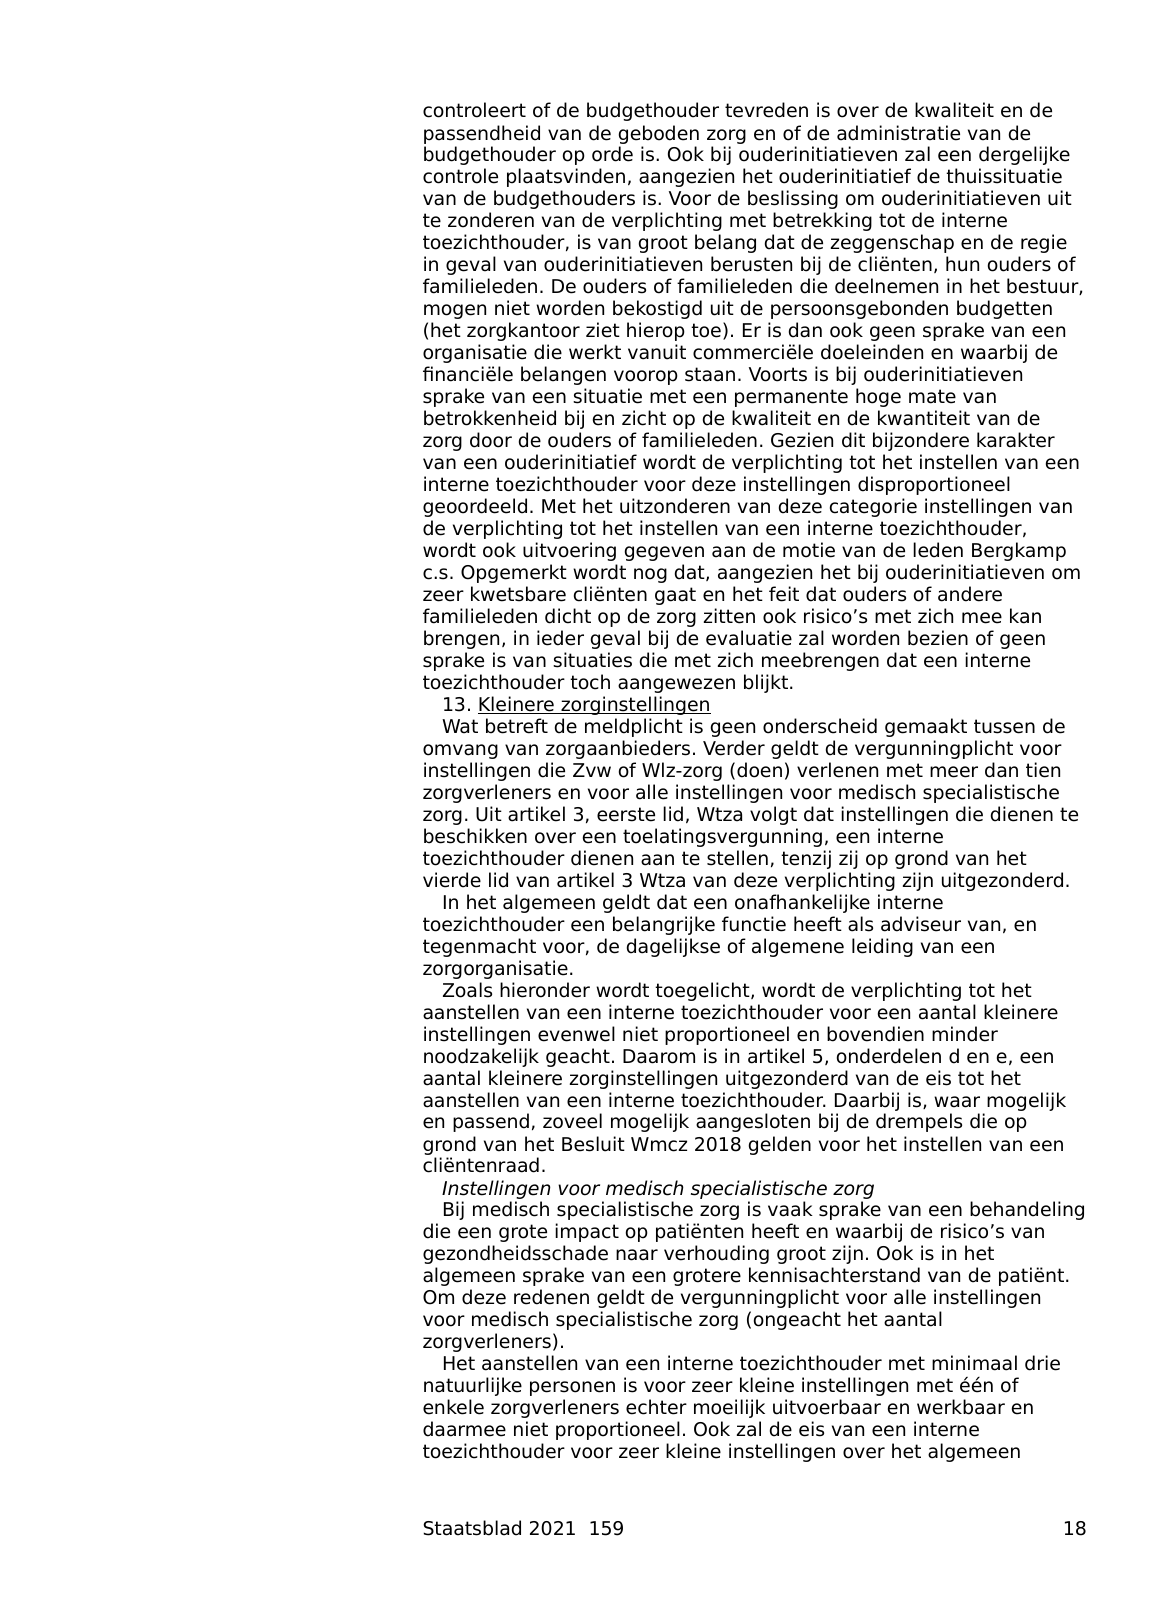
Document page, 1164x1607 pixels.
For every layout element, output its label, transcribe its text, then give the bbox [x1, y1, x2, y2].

text controleert of de budgethouder tevreden is over de kwaliteit en de passendheid van de geboden zorg en of de administratie van de budgethouder op orde is. Ook bij ouderinitiatieven zal een dergelijke controle plaatsvinden, aangezien het ouderinitiatief de thuissituatie van de budgethouders is. Voor de beslissing om ouderinitiatieven uit te zonderen van de verplichting met betrekking tot de interne toezichthouder, is van groot belang dat de zeggenschap en de regie in geval van ouderinitiatieven berusten bij de cliënten, hun ouders of familieleden. De ouders of familieleden die deelnemen in het bestuur, mogen niet worden bekostigd uit de persoonsgebonden budgetten (het zorgkantoor ziet hierop toe). Er is dan ook geen sprake van een organisatie die werkt vanuit commerciële doeleinden en waarbij de financiële belangen voorop staan. Voorts is bij ouderinitiatieven sprake van een situatie met een permanente hoge mate van betrokkenheid bij en zicht op de kwaliteit en de kwantiteit van de zorg door de ouders of familieleden. Gezien dit bijzondere karakter van een ouderinitiatief wordt de verplichting tot het instellen van een interne toezichthouder voor deze instellingen disproportioneel geoordeeld. Met het uitzonderen van deze categorie instellingen van de verplichting tot het instellen van een interne toezichthouder, wordt ook uitvoering gegeven aan de motie van de leden Bergkamp c.s. Opgemerkt wordt nog dat, aangezien het bij ouderinitiatieven om zeer kwetsbare cliënten gaat en het feit dat ouders of andere familieleden dicht op de zorg zitten ook risico’s met zich mee kan brengen, in ieder geval bij de evaluatie zal worden bezien of geen sprake is van situaties die met zich meebrengen dat een interne toezichthouder toch aangewezen blijkt. [422, 100, 1087, 694]
text Wat betreft de meldplicht is geen onderscheid gemaakt tussen de omvang van zorgaanbieders. Verder geldt de vergunningplicht voor instellingen die Zvw of Wlz-zorg (doen) verlenen met meer dan tien zorgverleners en voor alle instellingen voor medisch specialistische zorg. Uit artikel 3, eerste lid, Wtza volgt dat instellingen die dienen te beschikken over een toelatingsvergunning, een interne toezichthouder dienen aan te stellen, tenzij zij op grond van het vierde lid van artikel 3 Wtza van deze verplichting zijn uitgezonderd. [422, 716, 1087, 892]
text Bij medisch specialistische zorg is vaak sprake van een behandeling die een grote impact op patiënten heeft en waarbij de risico’s van gezondheidsschade naar verhouding groot zijn. Ook is in het algemeen sprake van een grotere kennisachterstand van de patiënt. Om deze redenen geldt de vergunningplicht voor alle instellingen voor medisch specialistische zorg (ongeacht het aantal zorgverleners). [422, 1199, 1087, 1353]
text 13. Kleinere zorginstellingen [422, 694, 1087, 716]
text Instellingen voor medisch specialistische zorg [422, 1177, 1087, 1199]
text Zoals hieronder wordt toegelicht, wordt de verplichting tot het aanstellen van een interne toezichthouder voor een aantal kleinere instellingen evenwel niet proportioneel en bovendien minder noodzakelijk geacht. Daarom is in artikel 5, onderdelen d en e, een aantal kleinere zorginstellingen uitgezonderd van de eis tot het aanstellen van een interne toezichthouder. Daarbij is, waar mogelijk en passend, zoveel mogelijk aangesloten bij de drempels die op grond van het Besluit Wmcz 2018 gelden voor het instellen van een cliëntenraad. [422, 979, 1087, 1177]
text Het aanstellen van een interne toezichthouder met minimaal drie natuurlijke personen is voor zeer kleine instellingen met één of enkele zorgverleners echter moeilijk uitvoerbaar en werkbaar en daarmee niet proportioneel. Ook zal de eis van een interne toezichthouder voor zeer kleine instellingen over het algemeen [422, 1353, 1087, 1463]
text In het algemeen geldt dat een onafhankelijke interne toezichthouder een belangrijke functie heeft als adviseur van, en tegenmacht voor, de dagelijkse of algemene leiding van een zorgorganisatie. [422, 892, 1087, 979]
